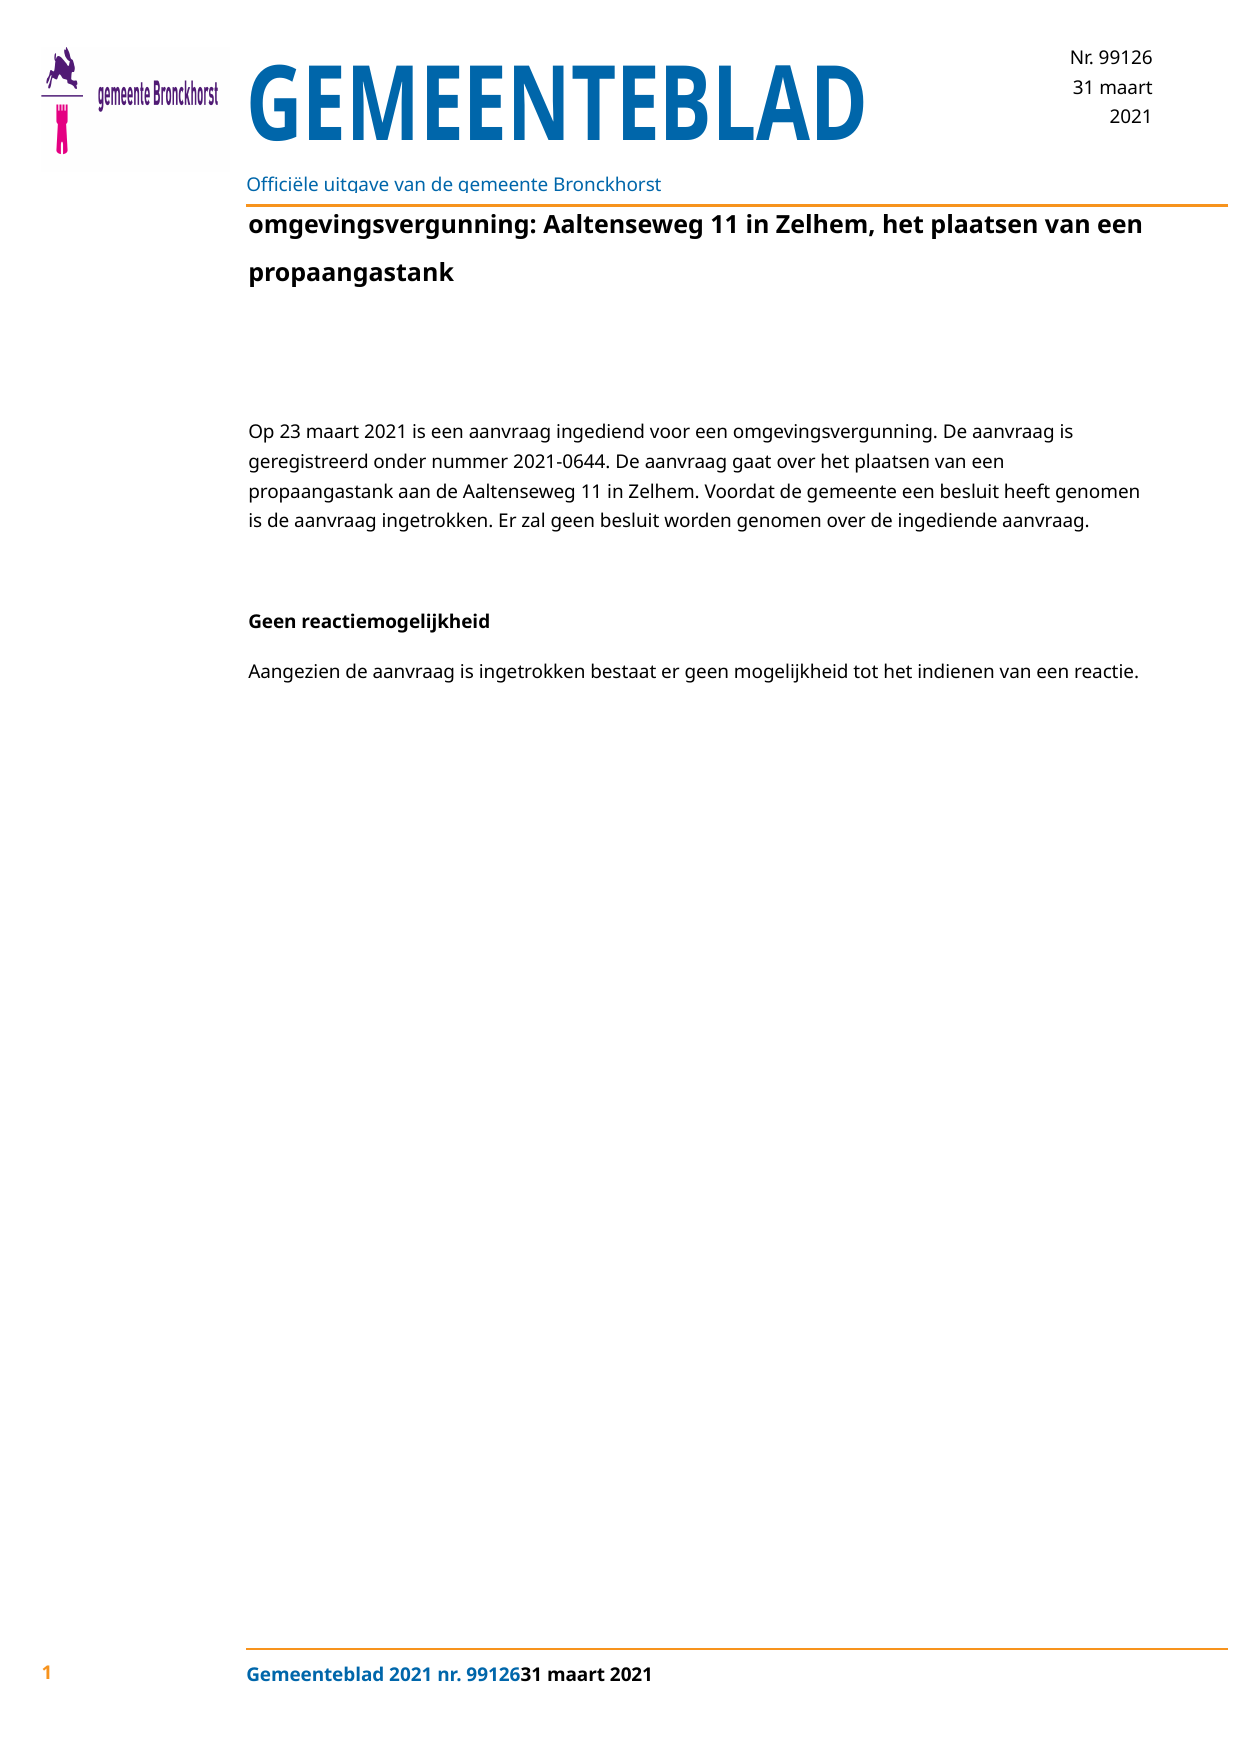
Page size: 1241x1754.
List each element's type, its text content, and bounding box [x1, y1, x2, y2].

picture [41, 47, 231, 172]
text Aangezien de aanvraag is ingetrokken bestaat er geen mogelijkheid tot het indienen van een reactie. [248, 659, 1152, 684]
text Op 23 maart 2021 is een aanvraag ingediend voor een omgevingsvergunning. De aanvraag is geregistreerd onder nummer 2021-0644. De aanvraag gaat over het plaatsen van een propaangastank aan de Aaltenseweg 11 in Zelhem. Voordat de gemeente een besluit heeft genomen is de aanvraag ingetrokken. Er zal geen besluit worden genomen over de ingediende aanvraag. [248, 419, 1152, 533]
text omgevingsvergunning: Aaltenseweg 11 in Zelhem, het plaatsen van een propaangastank [248, 207, 1152, 288]
text Geen reactiemogelijkheid [248, 608, 1152, 634]
